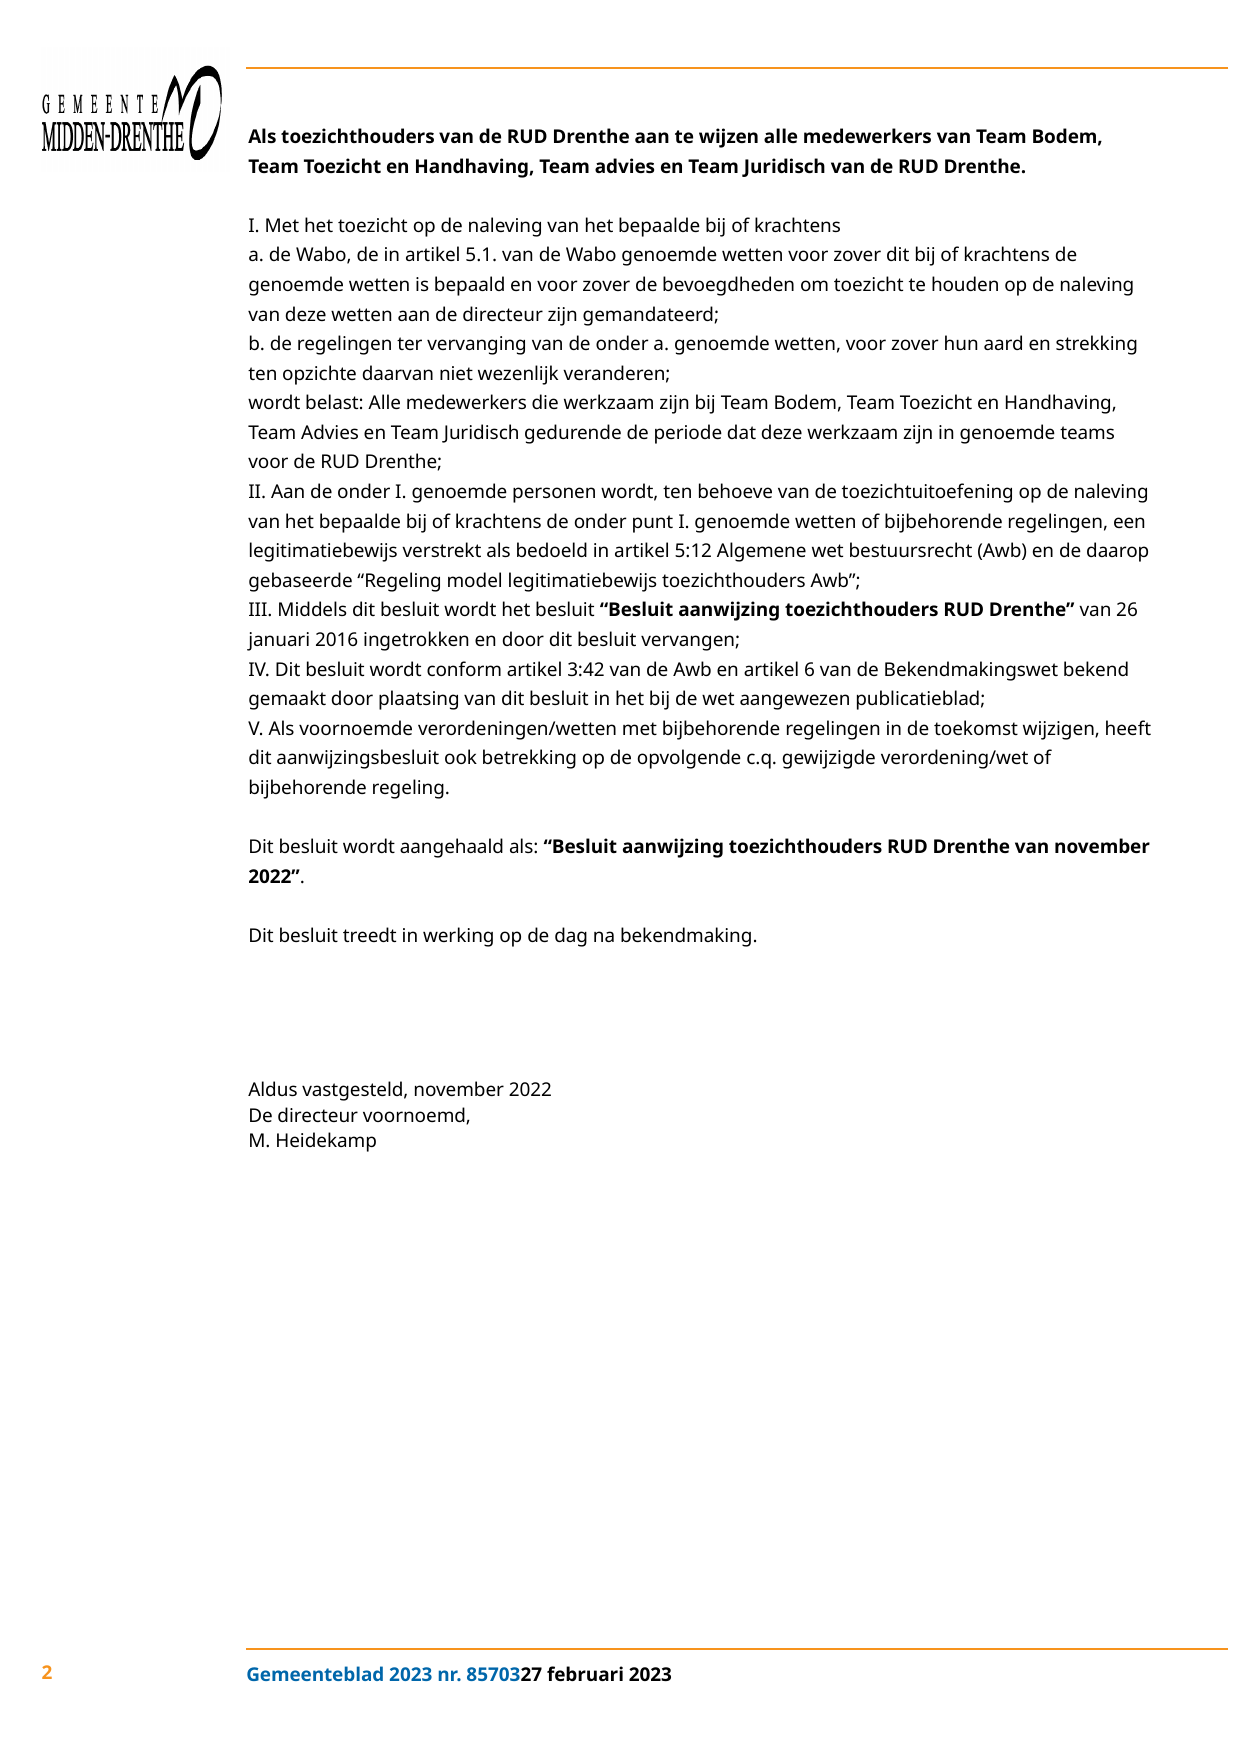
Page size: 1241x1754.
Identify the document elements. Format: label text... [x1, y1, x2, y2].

text Dit besluit wordt aangehaald als: “Besluit aanwijzing toezichthouders RUD Drenthe van november 2022”. [248, 833, 1152, 888]
text Als toezichthouders van de RUD Drenthe aan te wijzen alle medewerkers van Team Bodem, Team Toezicht en Handhaving, Team advies en Team Juridisch van de RUD Drenthe. [248, 123, 1152, 178]
text a. de Wabo, de in artikel 5.1. van de Wabo genoemde wetten voor zover dit bij of krachtens de genoemde wetten is bepaald en voor zover de bevoegdheden om toezicht te houden op de naleving van deze wetten aan de directeur zijn gemandateerd; [248, 242, 1152, 326]
text Dit besluit treedt in werking op de dag na bekendmaking. [248, 922, 1152, 948]
text b. de regelingen ter vervanging van de onder a. genoemde wetten, voor zover hun aard en strekking ten opzichte daarvan niet wezenlijk veranderen; [248, 330, 1152, 386]
text Aldus vastgesteld, november 2022 [248, 1076, 1152, 1102]
text IV. Dit besluit wordt conform artikel 3:42 van de Awb en artikel 6 van de Bekendmakingswet bekend gemaakt door plaatsing van dit besluit in het bij de wet aangewezen publicatieblad; [248, 656, 1152, 711]
text I. Met het toezicht op de naleving van het bepaalde bij of krachtens [248, 212, 1152, 238]
picture [41, 47, 231, 172]
text wordt belast: Alle medewerkers die werkzaam zijn bij Team Bodem, Team Toezicht en Handhaving, Team Advies en Team Juridisch gedurende de periode dat deze werkzaam zijn in genoemde teams voor de RUD Drenthe; [248, 389, 1152, 474]
text V. Als voornoemde verordeningen/wetten met bijbehorende regelingen in de toekomst wijzigen, heeft dit aanwijzingsbesluit ook betrekking op de opvolgende c.q. gewijzigde verordening/wet of bijbehorende regeling. [248, 715, 1152, 800]
text M. Heidekamp [248, 1127, 1152, 1153]
text II. Aan de onder I. genoemde personen wordt, ten behoeve van de toezichtuitoefening op de naleving van het bepaalde bij of krachtens de onder punt I. genoemde wetten of bijbehorende regelingen, een legitimatiebewijs verstrekt als bedoeld in artikel 5:12 Algemene wet bestuursrecht (Awb) en de daarop gebaseerde “Regeling model legitimatiebewijs toezichthouders Awb”; [248, 478, 1152, 593]
text De directeur voornoemd, [248, 1102, 1152, 1127]
text III. Middels dit besluit wordt het besluit “Besluit aanwijzing toezichthouders RUD Drenthe” van 26 januari 2016 ingetrokken en door dit besluit vervangen; [248, 597, 1152, 652]
